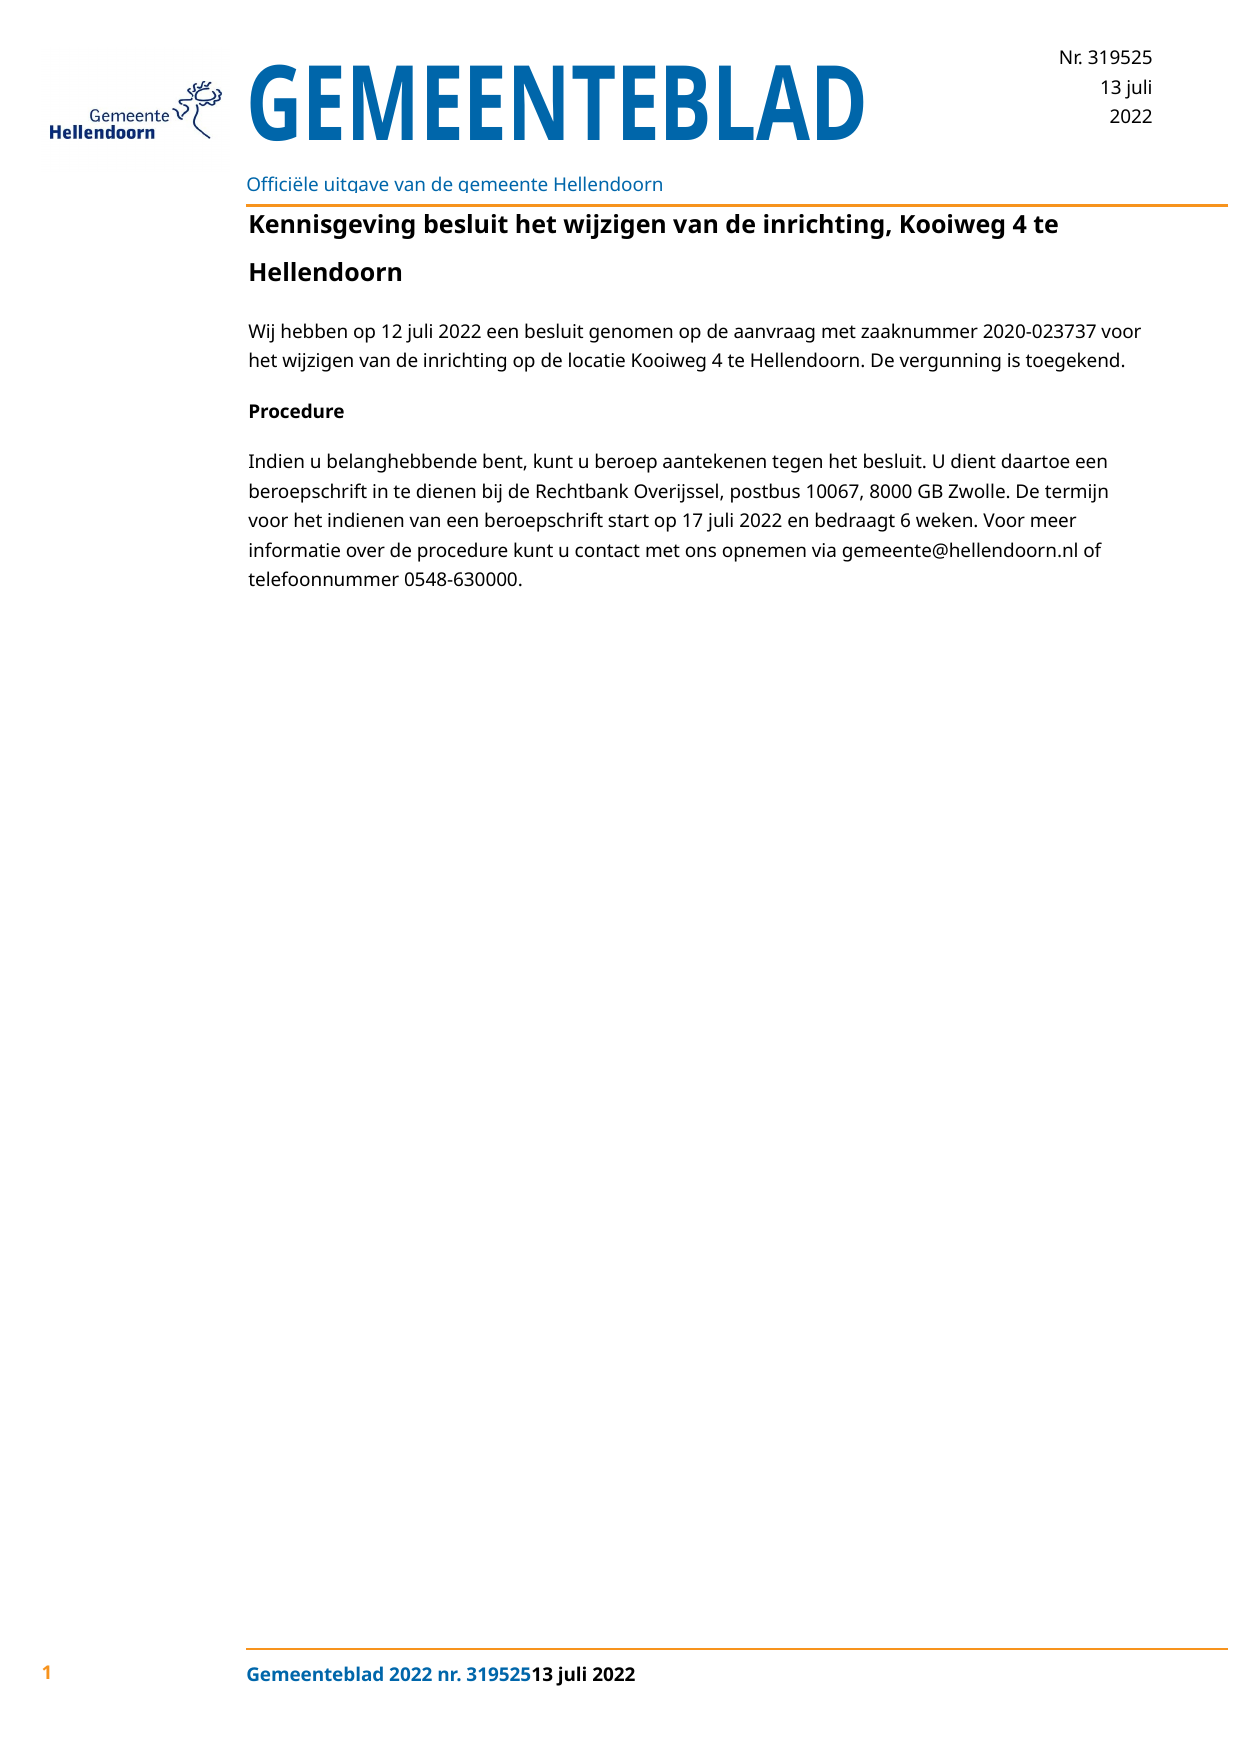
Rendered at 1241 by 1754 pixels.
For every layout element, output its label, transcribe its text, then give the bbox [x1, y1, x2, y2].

text Kennisgeving besluit het wijzigen van de inrichting, Kooiweg 4 te Hellendoorn [248, 207, 1152, 288]
text Indien u belanghebbende bent, kunt u beroep aantekenen tegen het besluit. U dient daartoe een beroepschrift in te dienen bij de Rechtbank Overijssel, postbus 10067, 8000 GB Zwolle. De termijn voor het indienen van een beroepschrift start op 17 juli 2022 en bedraagt 6 weken. Voor meer informatie over de procedure kunt u contact met ons opnemen via gemeente@hellendoorn.nl of telefoonnummer 0548-630000. [248, 448, 1152, 592]
picture [41, 47, 231, 172]
text Procedure [248, 398, 1152, 424]
text Wij hebben op 12 juli 2022 een besluit genomen op de aanvraag met zaaknummer 2020-023737 voor het wijzigen van de inrichting op de locatie Kooiweg 4 te Hellendoorn. De vergunning is toegekend. [248, 318, 1152, 373]
